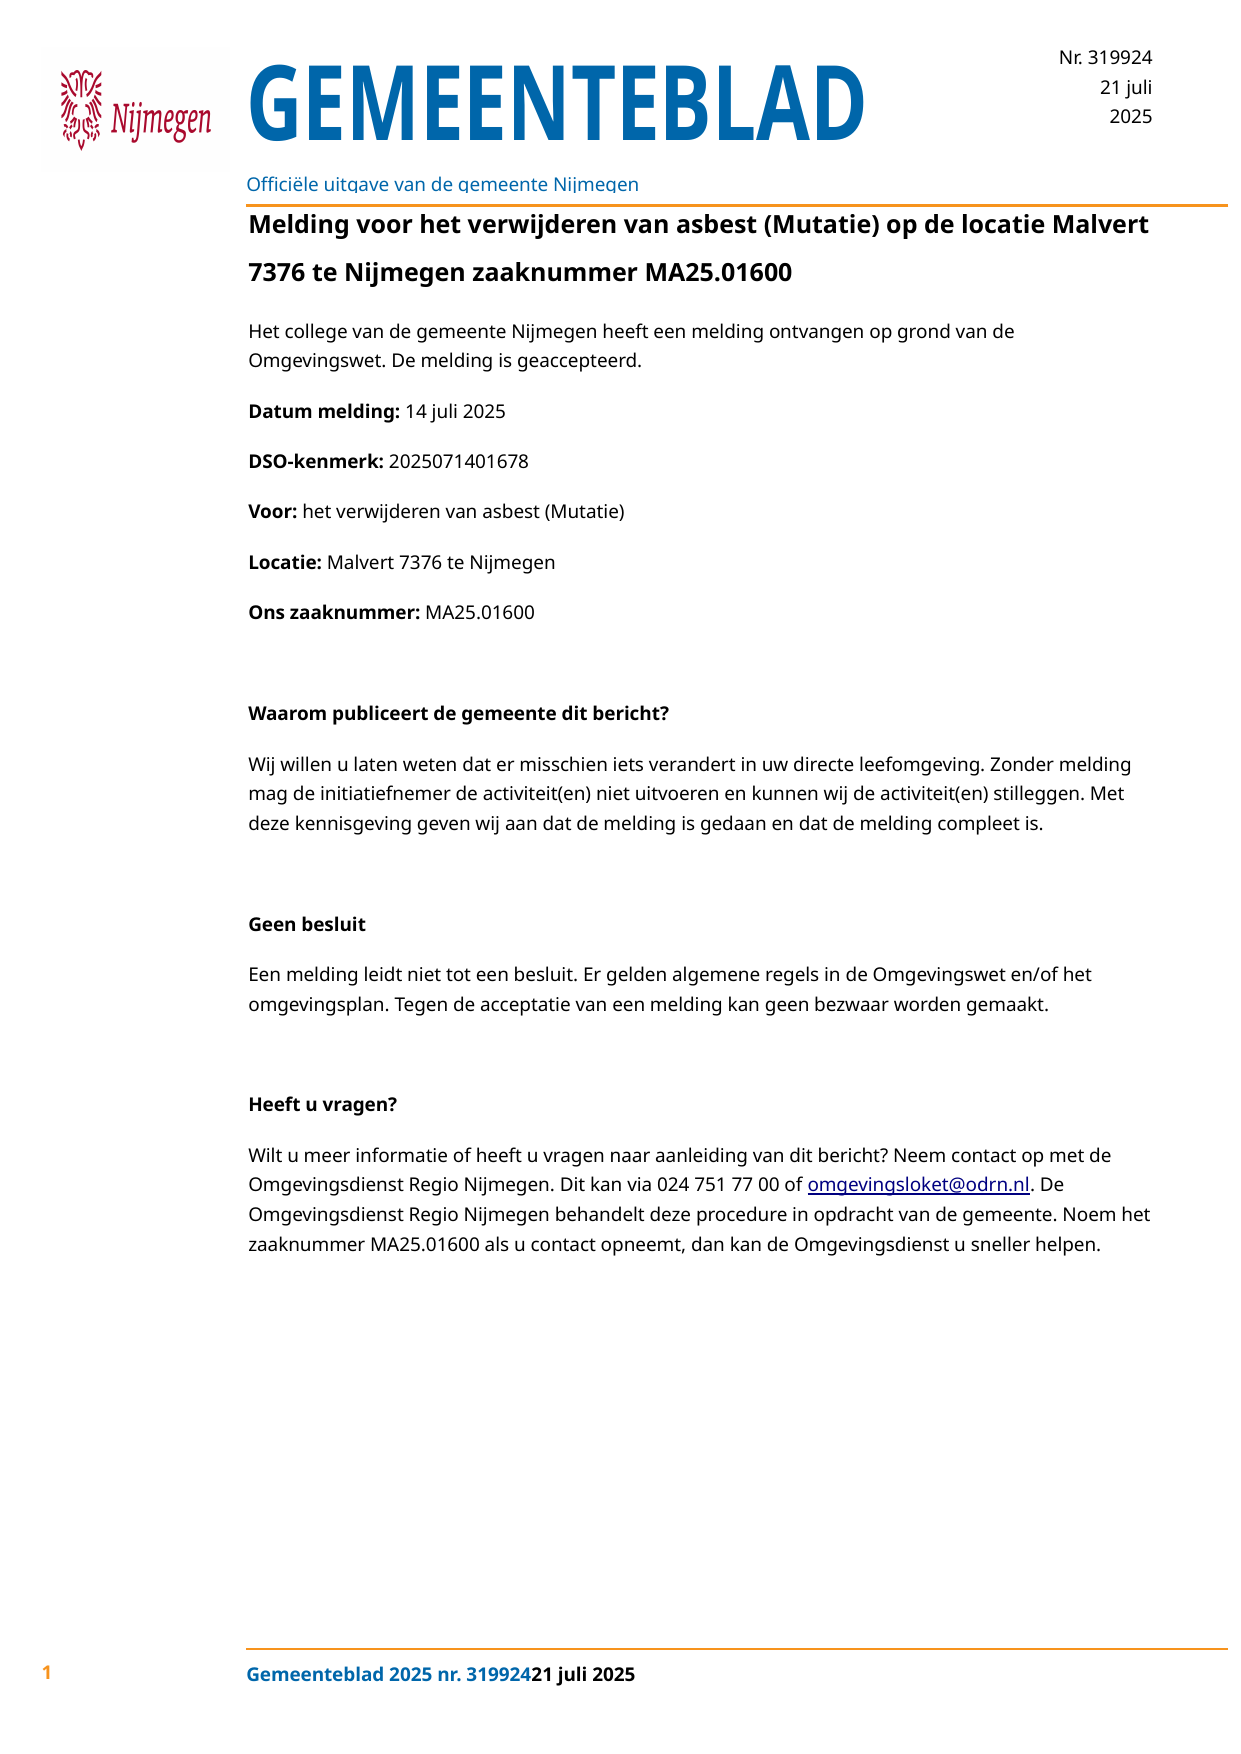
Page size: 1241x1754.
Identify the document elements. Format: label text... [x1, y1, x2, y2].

text Waarom publiceert de gemeente dit bericht? [248, 700, 1152, 726]
text Heeft u vragen? [248, 1092, 1152, 1117]
text Geen besluit [248, 911, 1152, 937]
text Wilt u meer informatie of heeft u vragen naar aanleiding van dit bericht? Neem contact op met de Omgevingsdienst Regio Nijmegen. Dit kan via 024 751 77 00 of omgevingsloket@odrn.nl. De Omgevingsdienst Regio Nijmegen behandelt deze procedure in opdracht van de gemeente. Noem het zaaknummer MA25.01600 als u contact opneemt, dan kan de Omgevingsdienst u sneller helpen. [248, 1142, 1152, 1257]
text Een melding leidt niet tot een besluit. Er gelden algemene regels in de Omgevingswet en/of het omgevingsplan. Tegen de acceptatie van een melding kan geen bezwaar worden gemaakt. [248, 961, 1152, 1017]
text Het college van de gemeente Nijmegen heeft een melding ontvangen op grond van de Omgevingswet. De melding is geaccepteerd. [248, 318, 1152, 373]
text Datum melding: 14 juli 2025 [248, 398, 1152, 424]
text Wij willen u laten weten dat er misschien iets verandert in uw directe leefomgeving. Zonder melding mag de initiatiefnemer de activiteit(en) niet uitvoeren en kunnen wij de activiteit(en) stilleggen. Met deze kennisgeving geven wij aan dat de melding is gedaan en dat de melding compleet is. [248, 751, 1152, 836]
text Melding voor het verwijderen van asbest (Mutatie) op de locatie Malvert 7376 te Nijmegen zaaknummer MA25.01600 [248, 207, 1152, 288]
text Voor: het verwijderen van asbest (Mutatie) [248, 499, 1152, 524]
text Ons zaaknummer: MA25.01600 [248, 599, 1152, 625]
text Locatie: Malvert 7376 te Nijmegen [248, 549, 1152, 575]
text DSO-kenmerk: 2025071401678 [248, 448, 1152, 474]
picture [41, 47, 231, 172]
